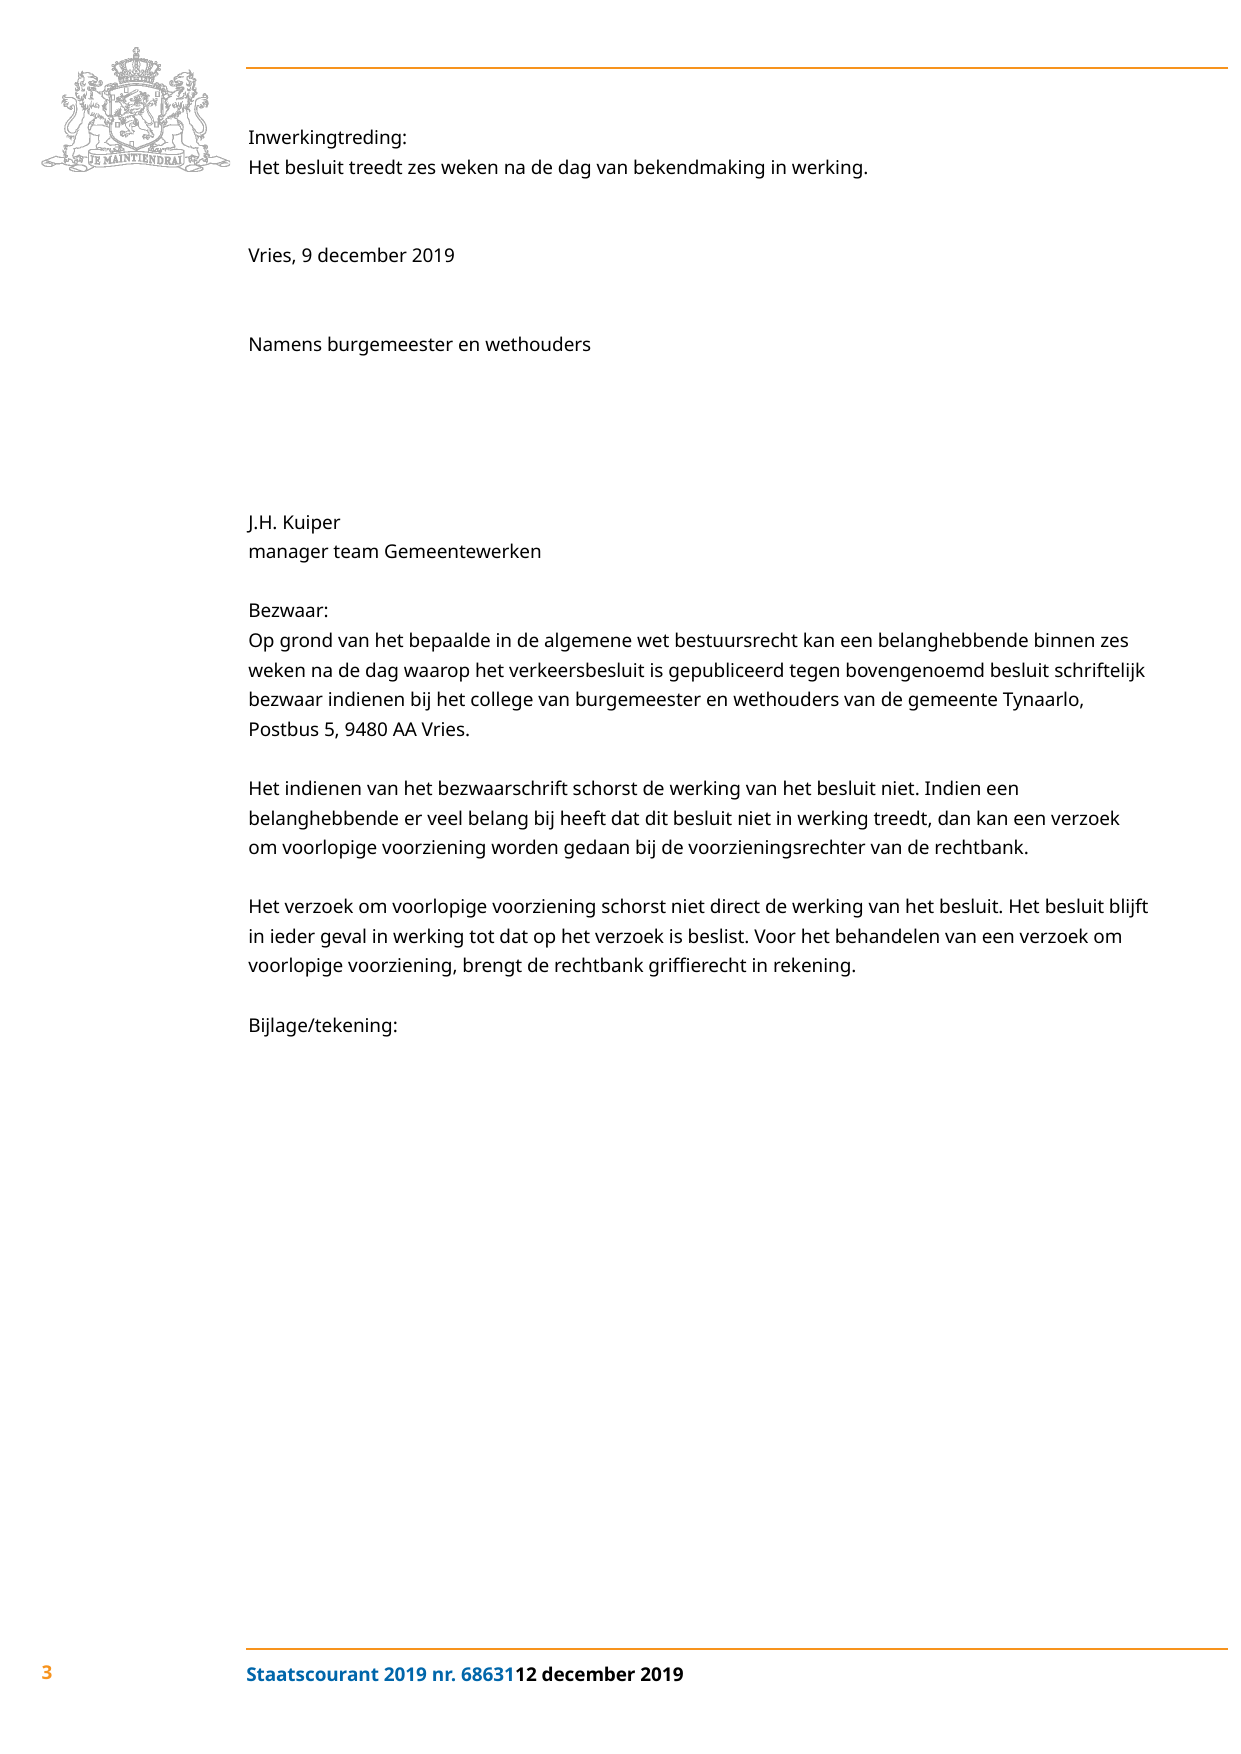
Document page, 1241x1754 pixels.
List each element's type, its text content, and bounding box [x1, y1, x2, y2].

text Namens burgemeester en wethouders [248, 331, 1152, 357]
text J.H. Kuiper [248, 509, 1152, 535]
text Op grond van het bepaalde in de algemene wet bestuursrecht kan een belanghebbende binnen zes weken na de dag waarop het verkeersbesluit is gepubliceerd tegen bovengenoemd besluit schriftelijk bezwaar indienen bij het college van burgemeester en wethouders van de gemeente Tynaarlo, Postbus 5, 9480 AA Vries. [248, 627, 1152, 742]
text manager team Gemeentewerken [248, 538, 1152, 564]
picture [41, 47, 231, 172]
text Het indienen van het bezwaarschrift schorst de werking van het besluit niet. Indien een belanghebbende er veel belang bij heeft dat dit besluit niet in werking treedt, dan kan een verzoek om voorlopige voorziening worden gedaan bij de voorzieningsrechter van de rechtbank. [248, 775, 1152, 860]
text Vries, 9 december 2019 [248, 243, 1152, 268]
text Inwerkingtreding: [248, 124, 1152, 150]
text Het verzoek om voorlopige voorziening schorst niet direct de werking van het besluit. Het besluit blijft in ieder geval in werking tot dat op het verzoek is beslist. Voor het behandelen van een verzoek om voorlopige voorziening, brengt de rechtbank griffierecht in rekening. [248, 893, 1152, 978]
text Bezwaar: [248, 598, 1152, 623]
text Het besluit treedt zes weken na de dag van bekendmaking in werking. [248, 154, 1152, 180]
text Bijlage/tekening: [248, 1012, 1152, 1038]
